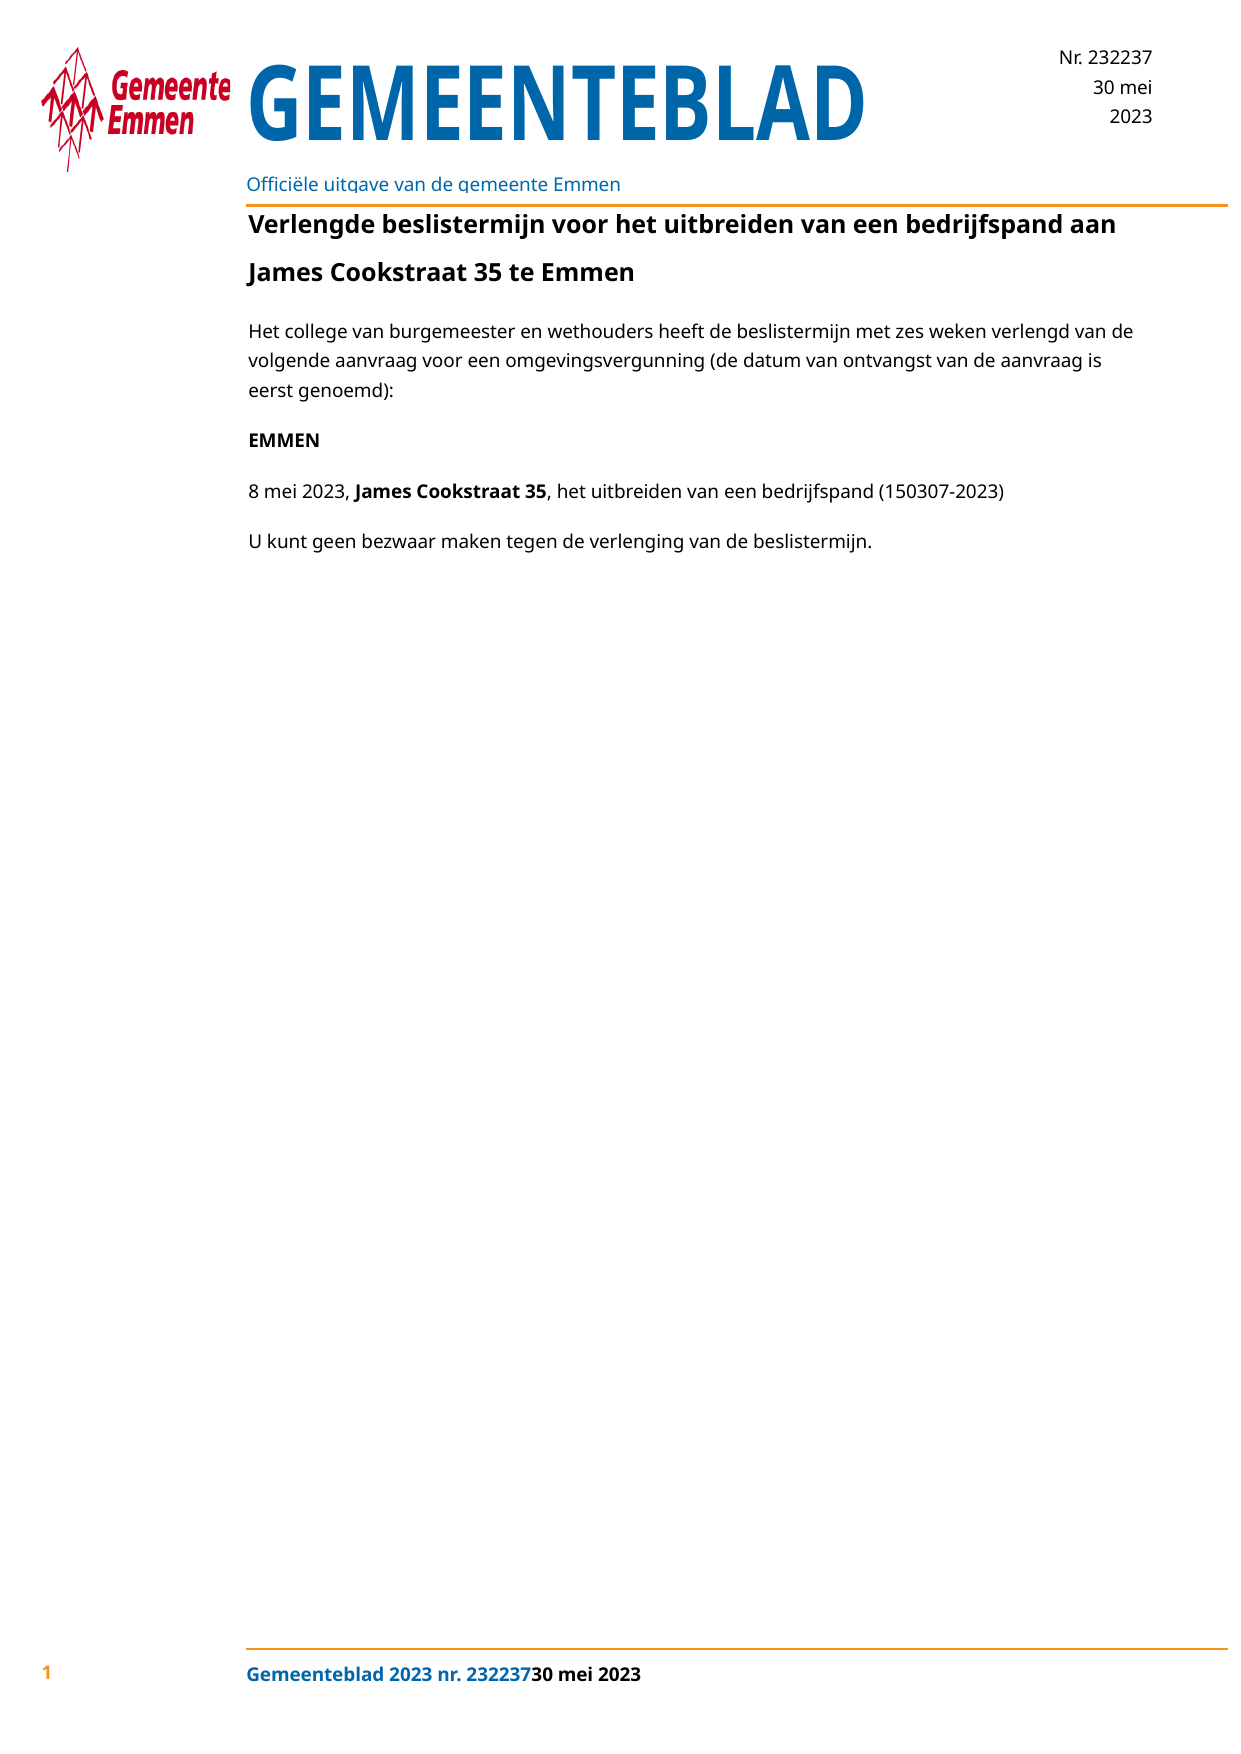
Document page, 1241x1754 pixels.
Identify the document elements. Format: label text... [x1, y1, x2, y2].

text U kunt geen bezwaar maken tegen de verlenging van de beslistermijn. [248, 528, 1152, 554]
text 8 mei 2023, James Cookstraat 35, het uitbreiden van een bedrijfspand (150307-2023) [248, 478, 1152, 504]
text EMMEN [248, 427, 1152, 453]
text Verlengde beslistermijn voor het uitbreiden van een bedrijfspand aan James Cookstraat 35 te Emmen [248, 207, 1152, 288]
text Het college van burgemeester en wethouders heeft de beslistermijn met zes weken verlengd van de volgende aanvraag voor een omgevingsvergunning (de datum van ontvangst van de aanvraag is eerst genoemd): [248, 318, 1152, 403]
picture [41, 47, 231, 172]
